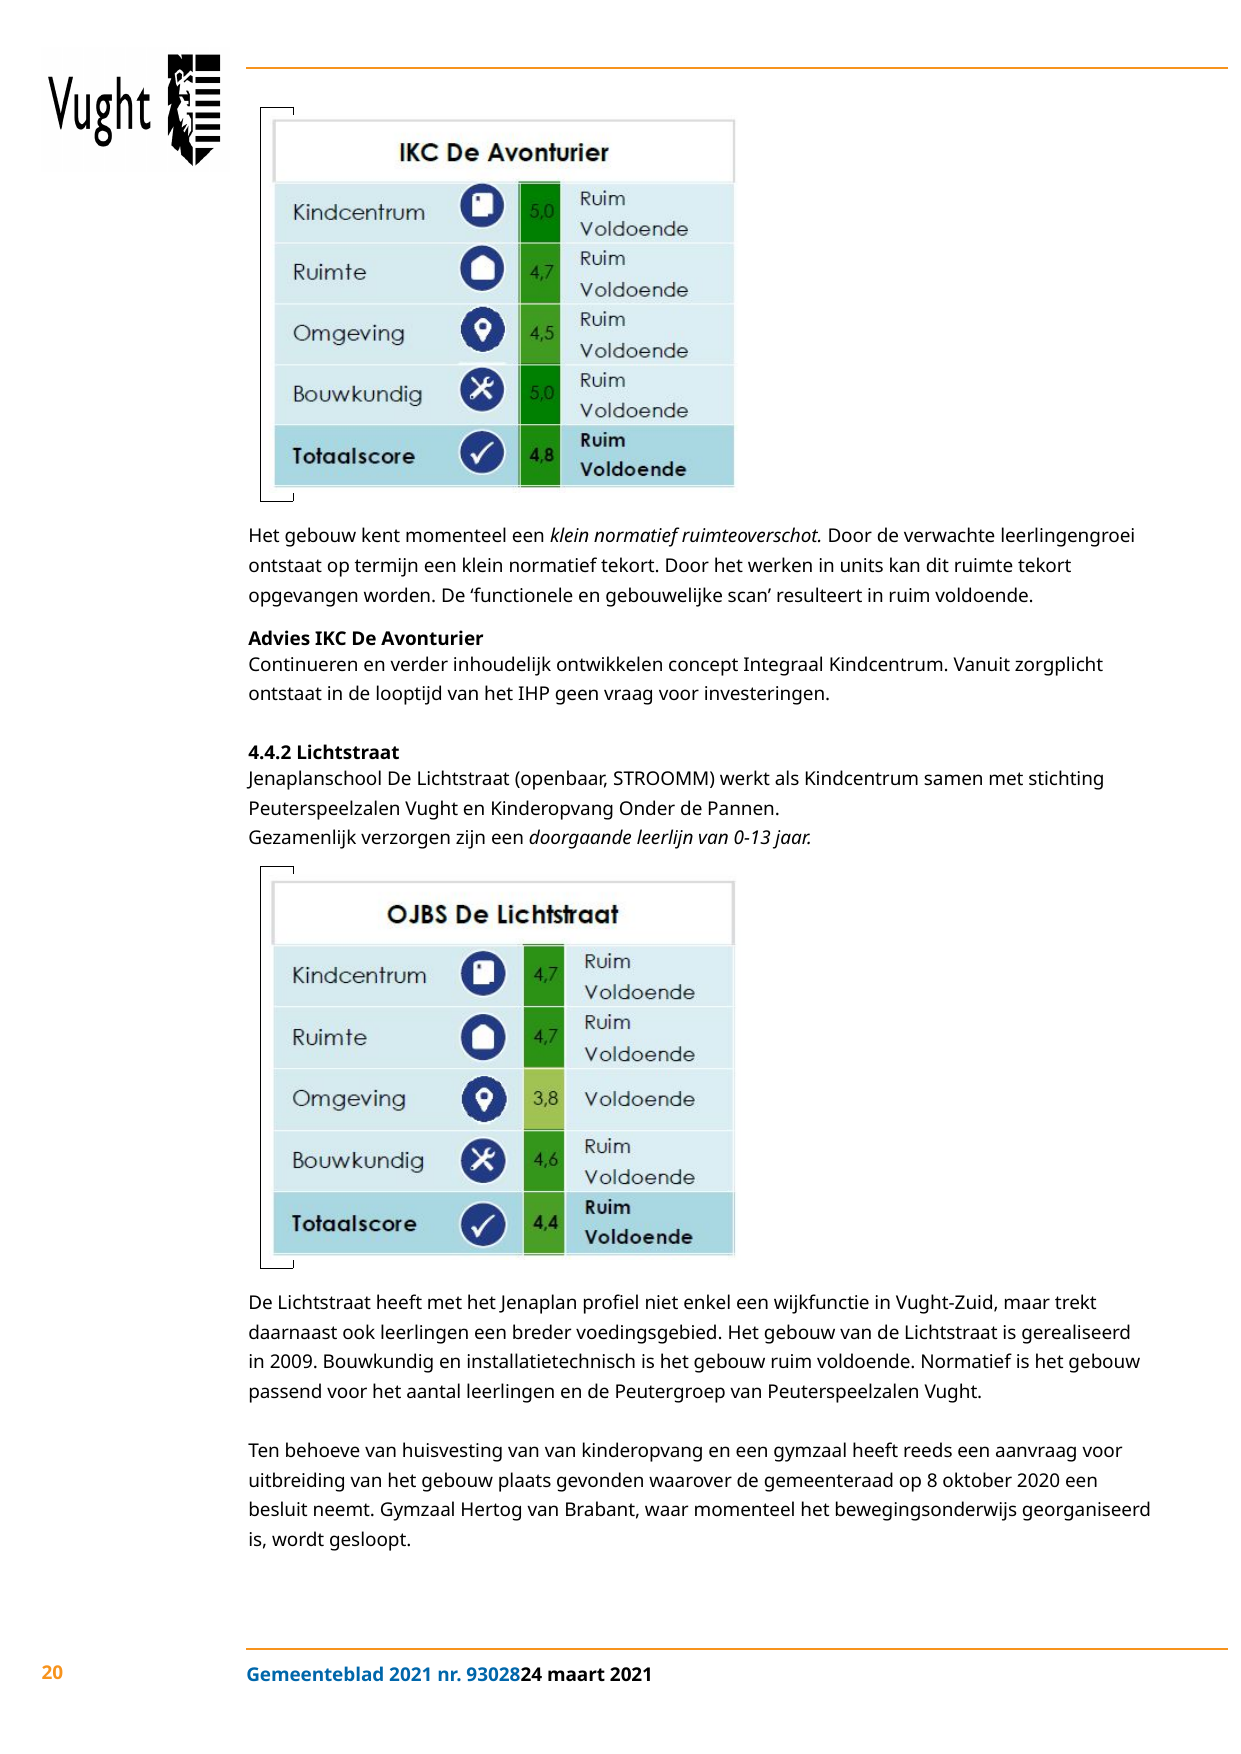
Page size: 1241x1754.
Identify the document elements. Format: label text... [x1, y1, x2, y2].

picture [41, 47, 231, 172]
text Continueren en verder inhoudelijk ontwikkelen concept Integraal Kindcentrum. Vanuit zorgplicht ontstaat in de looptijd van het IHP geen vraag voor investeringen. [248, 651, 1152, 706]
picture [268, 115, 742, 493]
text Gezamenlijk verzorgen zijn een doorgaande leerlijn van 0-13 jaar. [248, 824, 1152, 850]
text Advies IKC De Avonturier [248, 625, 1152, 651]
text Jenaplanschool De Lichtstraat (openbaar, STROOMM) werkt als Kindcentrum samen met stichting Peuterspeelzalen Vught en Kinderopvang Onder de Pannen. [248, 765, 1152, 821]
text Het gebouw kent momenteel een klein normatief ruimteoverschot. Door de verwachte leerlingengroei ontstaat op termijn een klein normatief tekort. Door het werken in units kan dit ruimte tekort opgevangen worden. De ‘functionele en gebouwelijke scan’ resulteert in ruim voldoende. [248, 523, 1152, 608]
picture [268, 874, 742, 1260]
text Ten behoeve van huisvesting van van kinderopvang en een gymzaal heeft reeds een aanvraag voor uitbreiding van het gebouw plaats gevonden waarover de gemeenteraad op 8 oktober 2020 een besluit neemt. Gymzaal Hertog van Brabant, waar momenteel het bewegingsonderwijs georganiseerd is, wordt gesloopt. [248, 1437, 1152, 1552]
text De Lichtstraat heeft met het Jenaplan profiel niet enkel een wijkfunctie in Vught-Zuid, maar trekt daarnaast ook leerlingen een breder voedingsgebied. Het gebouw van de Lichtstraat is gerealiseerd in 2009. Bouwkundig en installatietechnisch is het gebouw ruim voldoende. Normatief is het gebouw passend voor het aantal leerlingen en de Peutergroep van Peuterspeelzalen Vught. [248, 1289, 1152, 1404]
text 4.4.2 Lichtstraat [248, 739, 1152, 765]
